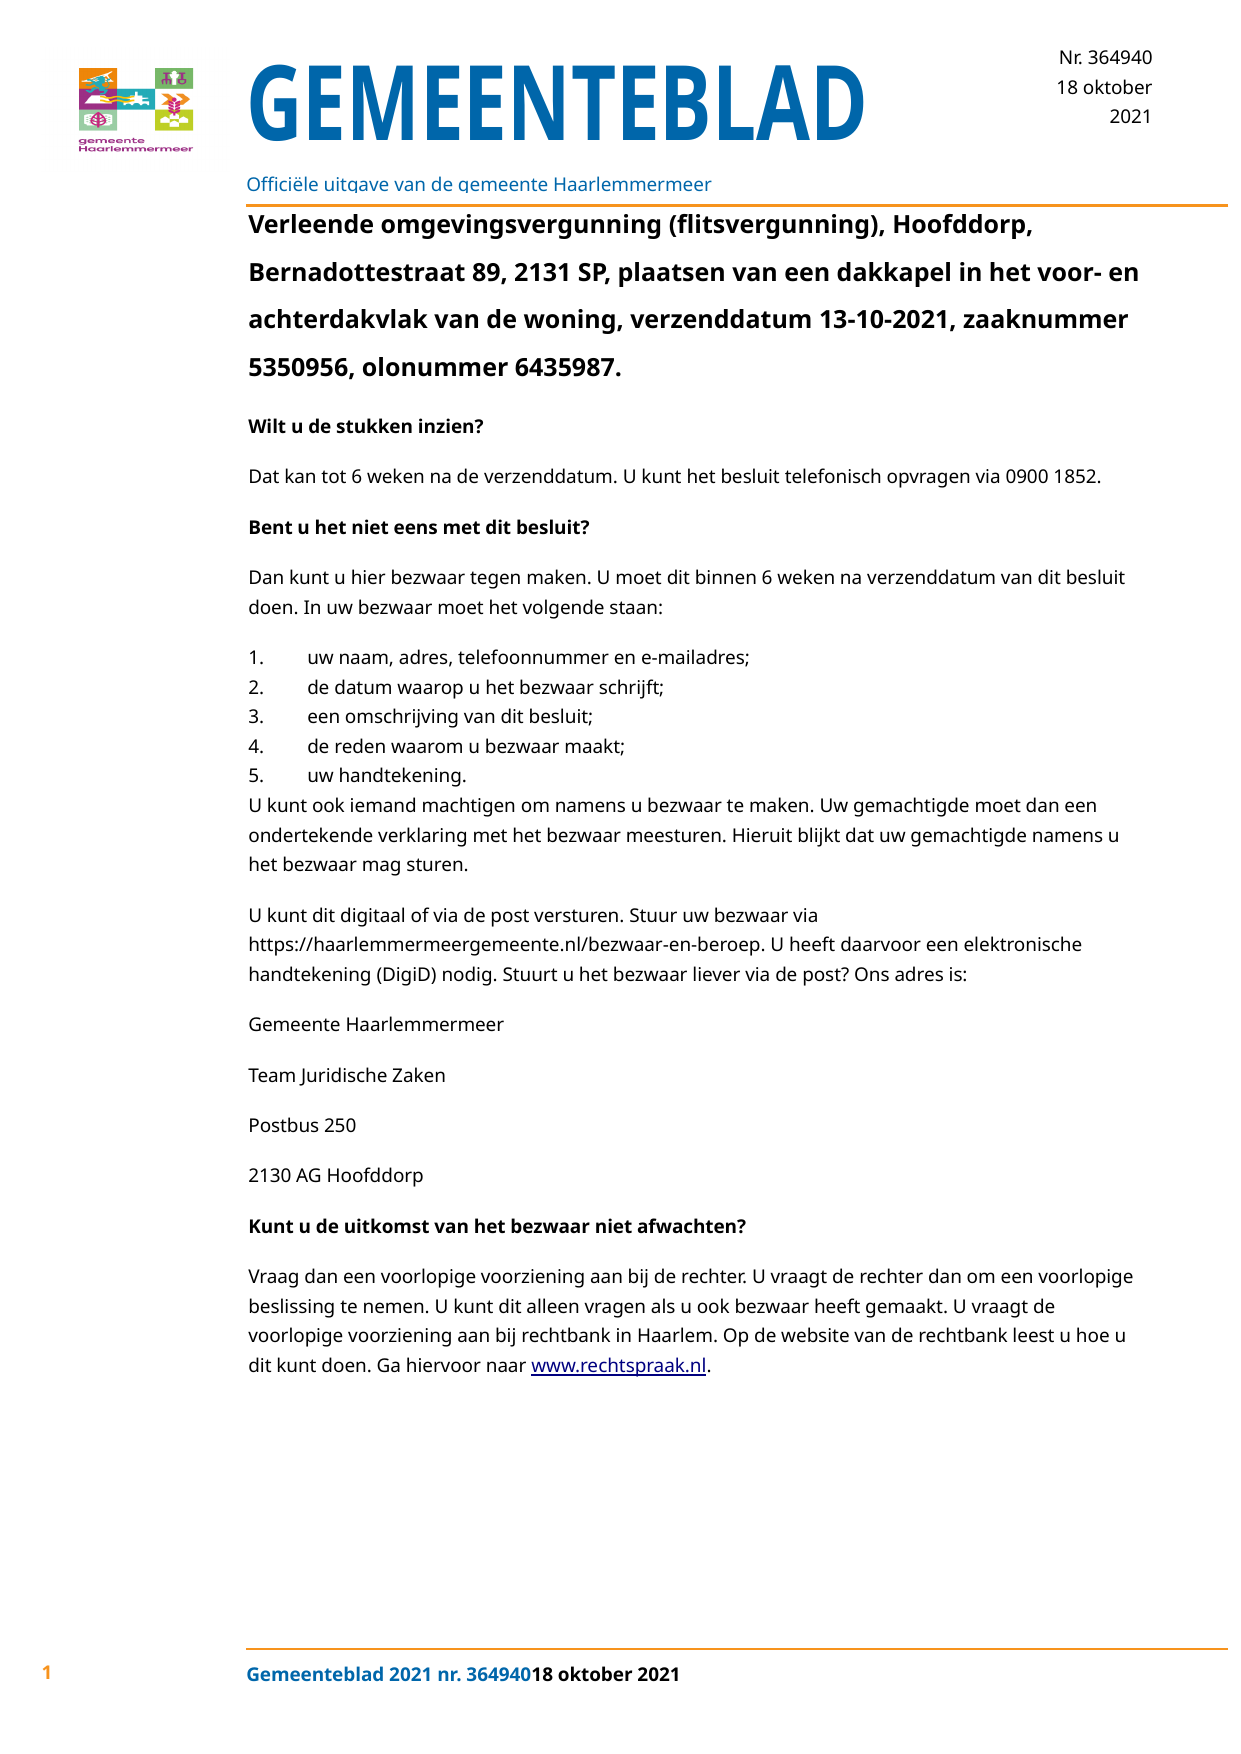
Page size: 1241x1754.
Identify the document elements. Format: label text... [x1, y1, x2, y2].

text Verleende omgevingsvergunning (flitsvergunning), Hoofddorp, Bernadottestraat 89, 2131 SP, plaatsen van een dakkapel in het voor- en achterdakvlak van de woning, verzenddatum 13-10-2021, zaaknummer 5350956, olonummer 6435987. [248, 207, 1152, 384]
text Vraag dan een voorlopige voorziening aan bij de rechter. U vraagt de rechter dan om een voorlopige beslissing te nemen. U kunt dit alleen vragen als u ook bezwaar heeft gemaakt. U vraagt de voorlopige voorziening aan bij rechtbank in Haarlem. Op de website van de rechtbank leest u hoe u dit kunt doen. Ga hiervoor naar www.rechtspraak.nl. [248, 1263, 1152, 1378]
list uw handtekening. [248, 763, 1152, 788]
list de datum waarop u het bezwaar schrijft; [248, 674, 1152, 700]
text Dat kan tot 6 weken na de verzenddatum. U kunt het besluit telefonisch opvragen via 0900 1852. [248, 463, 1152, 489]
text U kunt dit digitaal of via de post versturen. Stuur uw bezwaar via https://haarlemmermeergemeente.nl/bezwaar-en-beroep. U heeft daarvoor een elektronische handtekening (DigiD) nodig. Stuurt u het bezwaar liever via de post? Ons adres is: [248, 902, 1152, 987]
list de reden waarom u bezwaar maakt; [248, 733, 1152, 759]
text Postbus 250 [248, 1112, 1152, 1138]
text Dan kunt u hier bezwaar tegen maken. U moet dit binnen 6 weken na verzenddatum van dit besluit doen. In uw bezwaar moet het volgende staan: [248, 564, 1152, 620]
text Kunt u de uitkomst van het bezwaar niet afwachten? [248, 1213, 1152, 1239]
text U kunt ook iemand machtigen om namens u bezwaar te maken. Uw gemachtigde moet dan een ondertekende verklaring met het bezwaar meesturen. Hieruit blijkt dat uw gemachtigde namens u het bezwaar mag sturen. [248, 792, 1152, 877]
picture [41, 47, 231, 172]
list een omschrijving van dit besluit; [248, 703, 1152, 729]
text Gemeente Haarlemmermeer [248, 1011, 1152, 1037]
text Wilt u de stukken inzien? [248, 413, 1152, 439]
text 2130 AG Hoofddorp [248, 1163, 1152, 1188]
text Team Juridische Zaken [248, 1062, 1152, 1088]
list uw naam, adres, telefoonnummer en e-mailadres; [248, 644, 1152, 670]
text Bent u het niet eens met dit besluit? [248, 514, 1152, 540]
